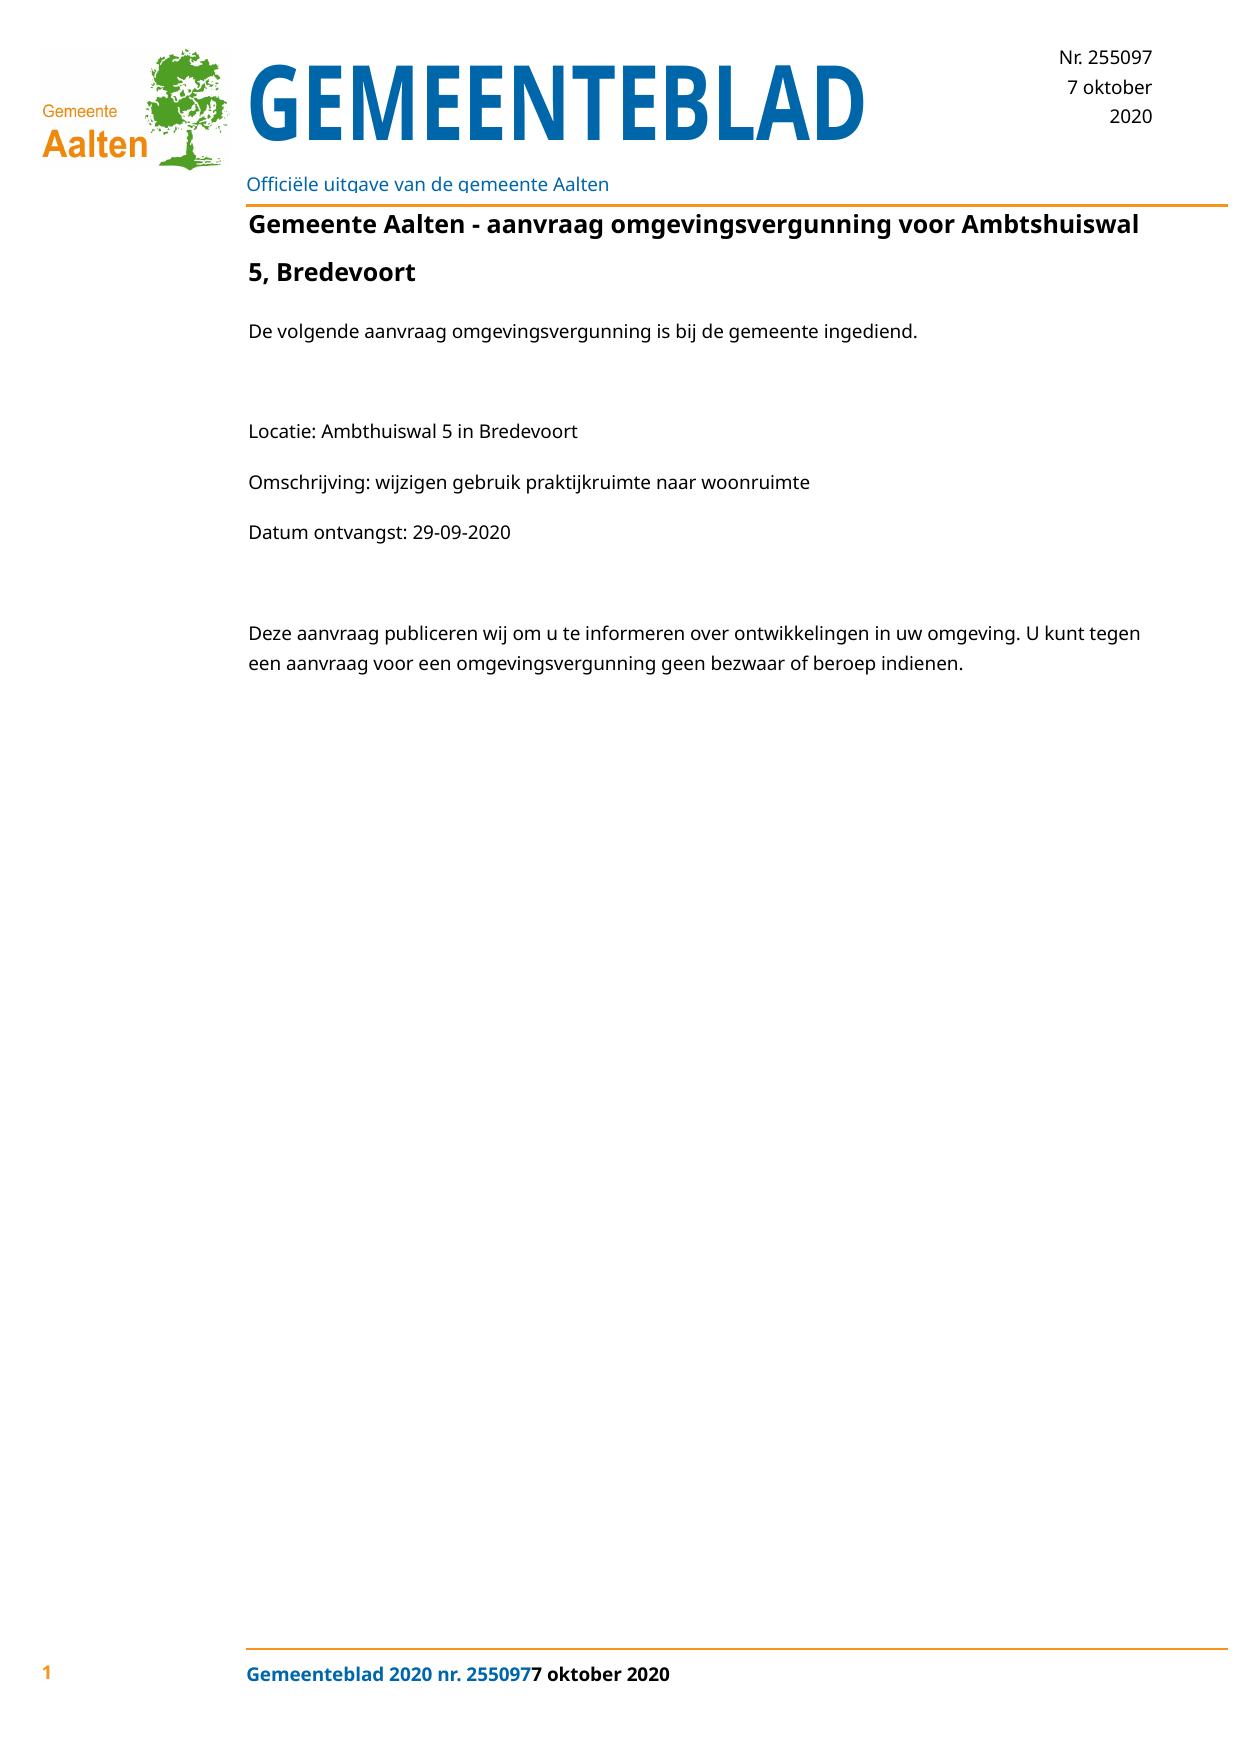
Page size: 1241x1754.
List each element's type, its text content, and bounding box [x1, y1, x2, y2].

text Locatie: Ambthuiswal 5 in Bredevoort [248, 419, 1152, 444]
text Datum ontvangst: 29-09-2020 [248, 519, 1152, 545]
picture [41, 47, 231, 172]
text Omschrijving: wijzigen gebruik praktijkruimte naar woonruimte [248, 469, 1152, 495]
text De volgende aanvraag omgevingsvergunning is bij de gemeente ingediend. [248, 318, 1152, 344]
text Deze aanvraag publiceren wij om u te informeren over ontwikkelingen in uw omgeving. U kunt tegen een aanvraag voor een omgevingsvergunning geen bezwaar of beroep indienen. [248, 620, 1152, 676]
text Gemeente Aalten - aanvraag omgevingsvergunning voor Ambtshuiswal 5, Bredevoort [248, 207, 1152, 288]
